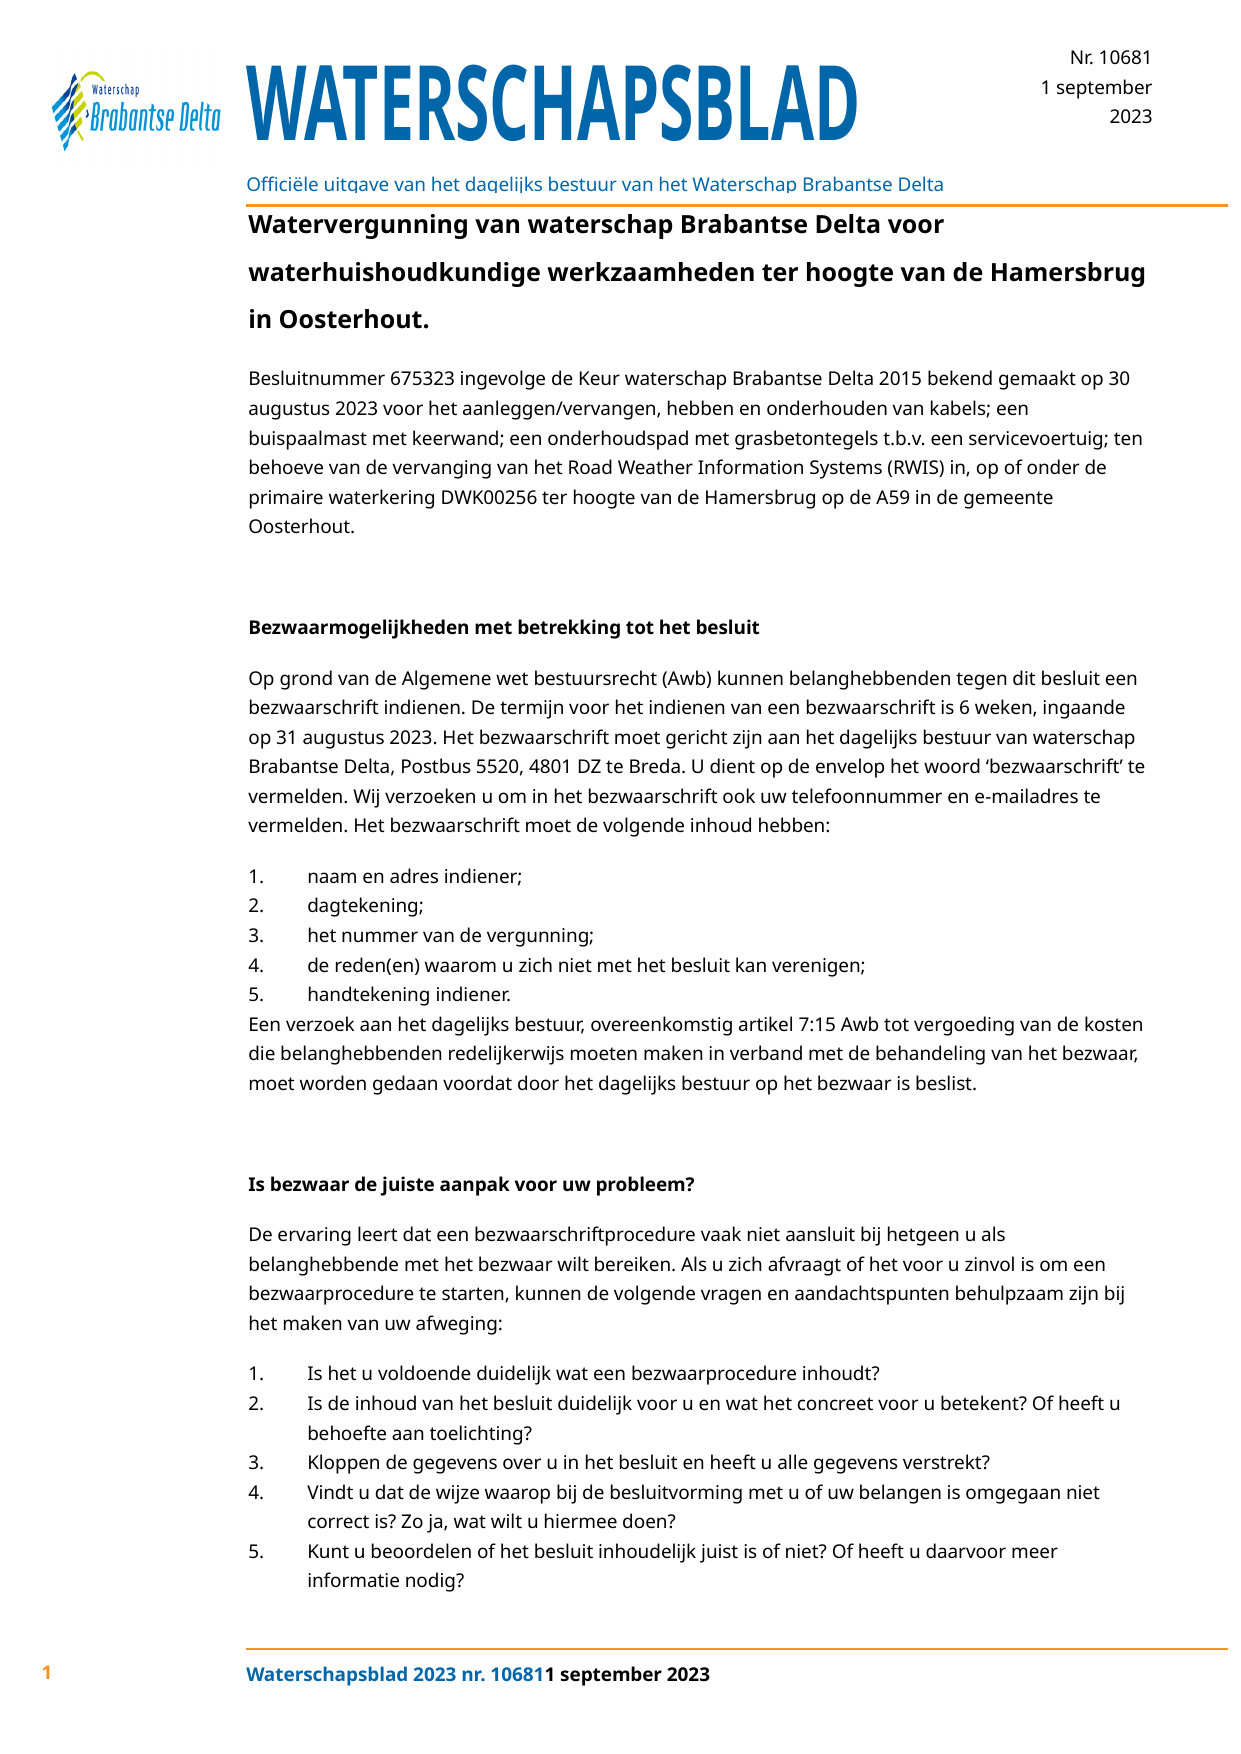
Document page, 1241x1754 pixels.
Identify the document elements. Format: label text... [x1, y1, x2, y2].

list Vindt u dat de wijze waarop bij de besluitvorming met u of uw belangen is omgegaan niet correct is? Zo ja, wat wilt u hiermee doen? [248, 1479, 1152, 1534]
text Op grond van de Algemene wet bestuursrecht (Awb) kunnen belanghebbenden tegen dit besluit een bezwaarschrift indienen. De termijn voor het indienen van een bezwaarschrift is 6 weken, ingaande op 31 augustus 2023. Het bezwaarschrift moet gericht zijn aan het dagelijks bestuur van waterschap Brabantse Delta, Postbus 5520, 4801 DZ te Breda. U dient op de envelop het woord ‘bezwaarschrift’ te vermelden. Wij verzoeken u om in het bezwaarschrift ook uw telefoonnummer en e‑mailadres te vermelden. Het bezwaarschrift moet de volgende inhoud hebben: [248, 665, 1152, 838]
picture [41, 47, 231, 172]
list Kunt u beoordelen of het besluit inhoudelijk juist is of niet? Of heeft u daarvoor meer informatie nodig? [248, 1538, 1152, 1593]
list naam en adres indiener; [248, 863, 1152, 889]
list de reden(en) waarom u zich niet met het besluit kan verenigen; [248, 952, 1152, 977]
text De ervaring leert dat een bezwaarschriftprocedure vaak niet aansluit bij hetgeen u als belanghebbende met het bezwaar wilt bereiken. Als u zich afvraagt of het voor u zinvol is om een bezwaarprocedure te starten, kunnen de volgende vragen en aandachtspunten behulpzaam zijn bij het maken van uw afweging: [248, 1221, 1152, 1336]
text Een verzoek aan het dagelijks bestuur, overeenkomstig artikel 7:15 Awb tot vergoeding van de kosten die belanghebbenden redelijkerwijs moeten maken in verband met de behandeling van het bezwaar, moet worden gedaan voordat door het dagelijks bestuur op het bezwaar is beslist. [248, 1011, 1152, 1096]
text Besluitnummer 675323 ingevolge de Keur waterschap Brabantse Delta 2015 bekend gemaakt op 30 augustus 2023 voor het aanleggen/vervangen, hebben en onderhouden van kabels; een buispaalmast met keerwand; een onderhoudspad met grasbetontegels t.b.v. een servicevoertuig; ten behoeve van de vervanging van het Road Weather Information Systems (RWIS) in, op of onder de primaire waterkering DWK00256 ter hoogte van de Hamersbrug op de A59 in de gemeente Oosterhout. [248, 366, 1152, 539]
list dagtekening; [248, 893, 1152, 918]
list het nummer van de vergunning; [248, 922, 1152, 948]
text Watervergunning van waterschap Brabantse Delta voor waterhuishoudkundige werkzaamheden ter hoogte van de Hamersbrug in Oosterhout. [248, 207, 1152, 336]
text Is bezwaar de juiste aanpak voor uw probleem? [248, 1171, 1152, 1197]
list handtekening indiener. [248, 981, 1152, 1007]
list Kloppen de gegevens over u in het besluit en heeft u alle gegevens verstrekt? [248, 1449, 1152, 1475]
text Bezwaarmogelijkheden met betrekking tot het besluit [248, 614, 1152, 640]
list Is het u voldoende duidelijk wat een bezwaarprocedure inhoudt? [248, 1361, 1152, 1386]
list Is de inhoud van het besluit duidelijk voor u en wat het concreet voor u betekent? Of heeft u behoefte aan toelichting? [248, 1390, 1152, 1445]
